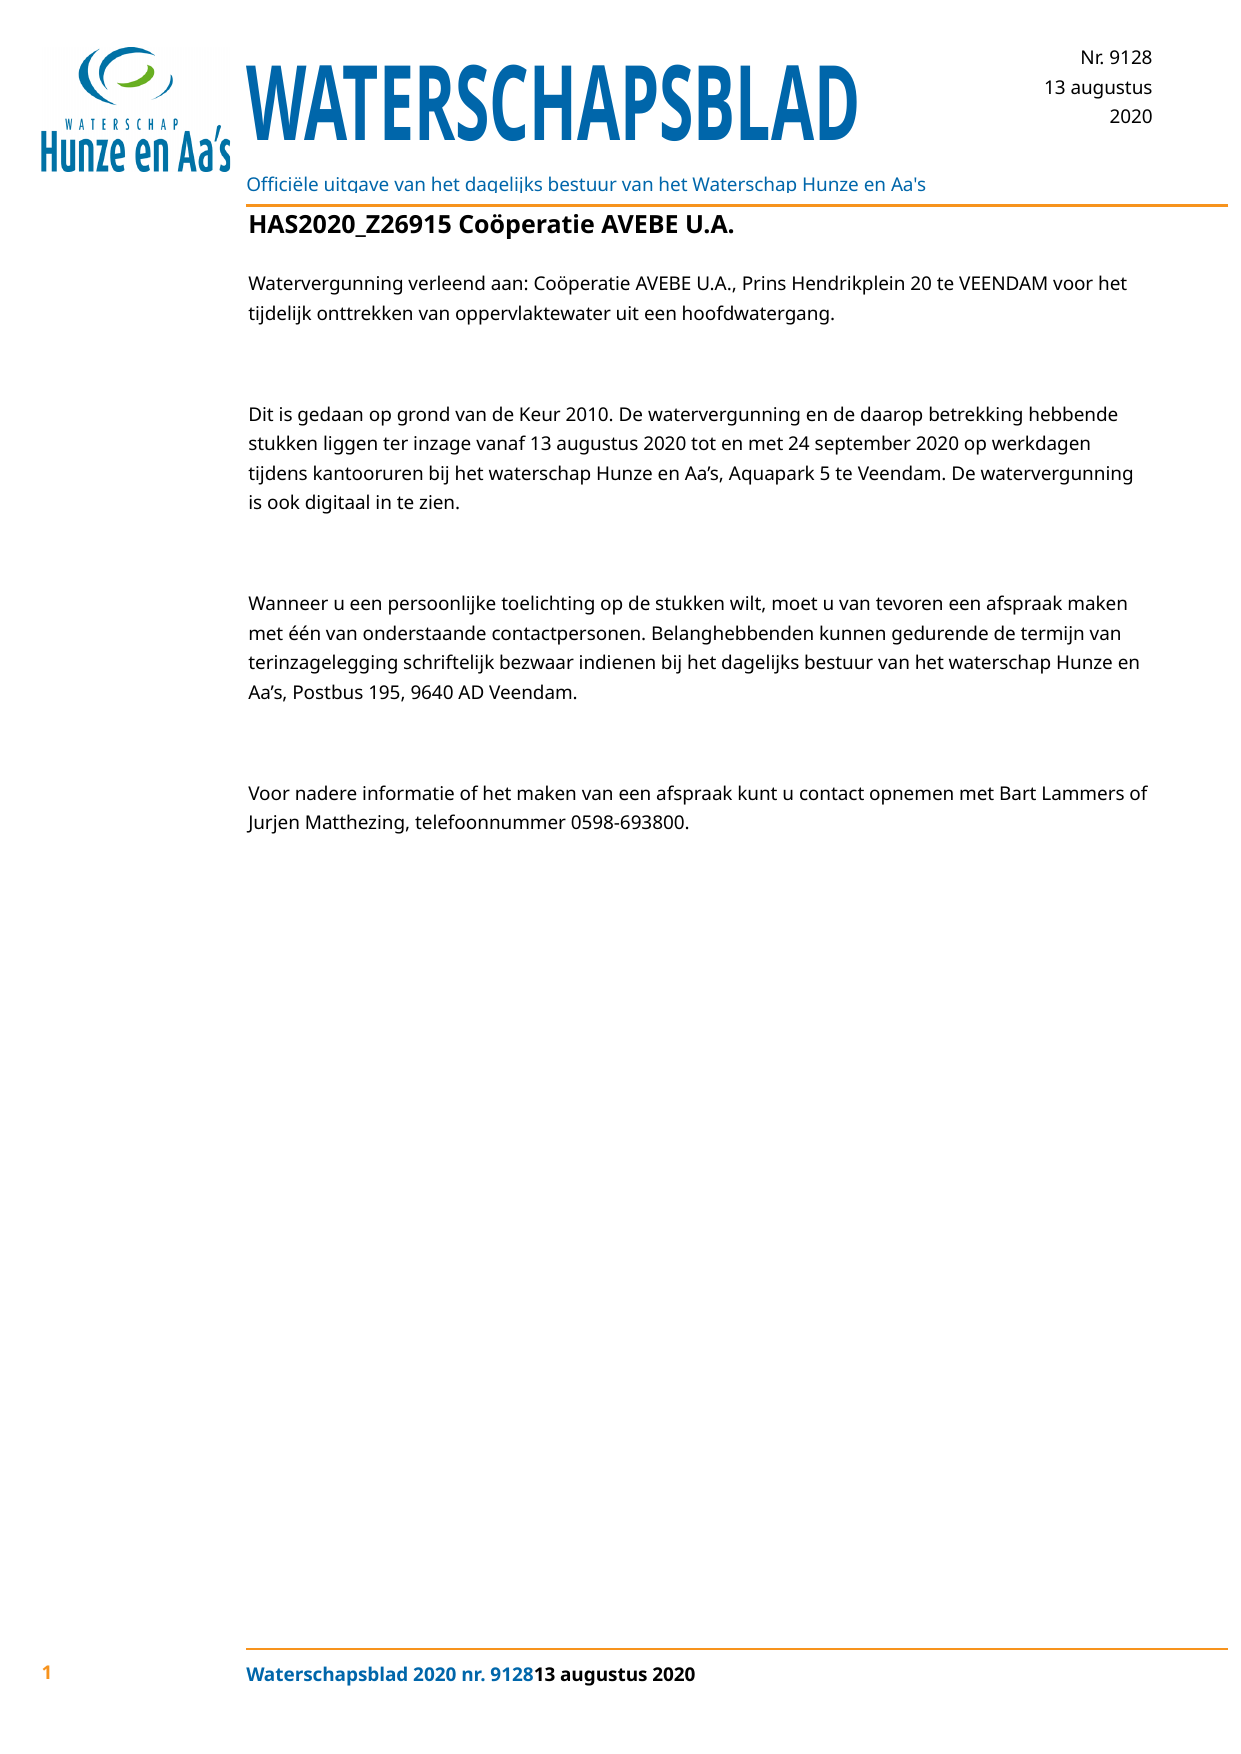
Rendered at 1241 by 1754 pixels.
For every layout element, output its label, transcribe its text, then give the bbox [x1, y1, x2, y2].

picture [183, 163, 191, 172]
text Wanneer u een persoonlijke toelichting op de stukken wilt, moet u van tevoren een afspraak maken met één van onderstaande contactpersonen. Belanghebbenden kunnen gedurende de termijn van terinzagelegging schriftelijk bezwaar indienen bij het dagelijks bestuur van het waterschap Hunze en Aa’s, Postbus 195, 9640 AD Veendam. [248, 590, 1152, 705]
picture [47, 154, 51, 172]
text HAS2020_Z26915 Coöperatie AVEBE U.A. [248, 207, 1152, 241]
picture [226, 145, 231, 156]
picture [41, 47, 231, 172]
text Voor nadere informatie of het maken van een afspraak kunt u contact opnemen met Bart Lammers of Jurjen Matthezing, telefoonnummer 0598-693800. [248, 780, 1152, 835]
text Dit is gedaan op grond van de Keur 2010. De watervergunning en de daarop betrekking hebbende stukken liggen ter inzage vanaf 13 augustus 2020 tot en met 24 september 2020 op werkdagen tijdens kantooruren bij het waterschap Hunze en Aa’s, Aquapark 5 te Veendam. De watervergunning is ook digitaal in te zien. [248, 401, 1152, 515]
text Watervergunning verleend aan: Coöperatie AVEBE U.A., Prins Hendrikplein 20 te VEENDAM voor het tijdelijk onttrekken van oppervlaktewater uit een hoofdwatergang. [248, 270, 1152, 326]
